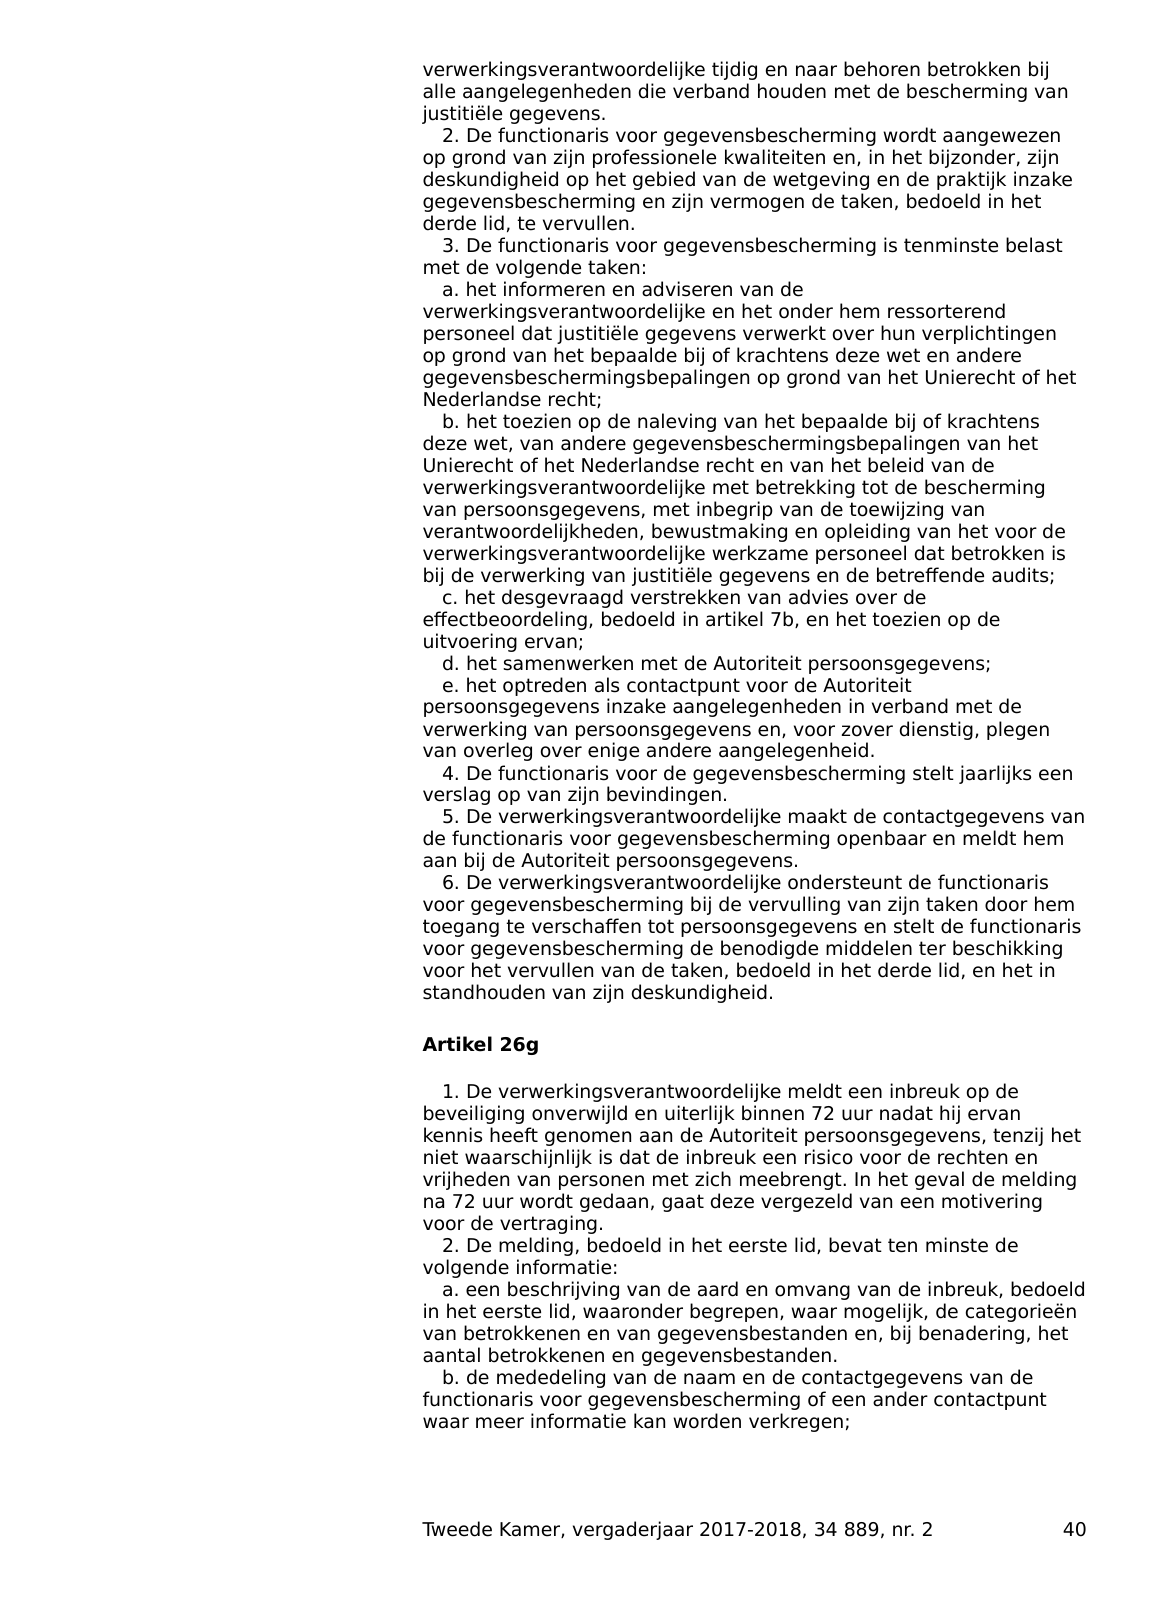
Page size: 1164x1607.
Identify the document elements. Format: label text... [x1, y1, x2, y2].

text 3. De functionaris voor gegevensbescherming is tenminste belast met de volgende taken: [422, 235, 1087, 279]
text 1. De verwerkingsverantwoordelijke meldt een inbreuk op de beveiliging onverwijld en uiterlijk binnen 72 uur nadat hij ervan kennis heeft genomen aan de Autoriteit persoonsgegevens, tenzij het niet waarschijnlijk is dat de inbreuk een risico voor de rechten en vrijheden van personen met zich meebrengt. In het geval de melding na 72 uur wordt gedaan, gaat deze vergezeld van een motivering voor de vertraging. [422, 1081, 1087, 1235]
text a. het informeren en adviseren van de verwerkingsverantwoordelijke en het onder hem ressorterend personeel dat justitiële gegevens verwerkt over hun verplichtingen op grond van het bepaalde bij of krachtens deze wet en andere gegevensbeschermingsbepalingen op grond van het Unierecht of het Nederlandse recht; [422, 279, 1087, 411]
text verwerkingsverantwoordelijke tijdig en naar behoren betrokken bij alle aangelegenheden die verband houden met de bescherming van justitiële gegevens. [422, 59, 1087, 125]
text 5. De verwerkingsverantwoordelijke maakt de contactgegevens van de functionaris voor gegevensbescherming openbaar en meldt hem aan bij de Autoriteit persoonsgegevens. [422, 806, 1087, 872]
text d. het samenwerken met de Autoriteit persoonsgegevens; [422, 652, 1087, 674]
text b. de mededeling van de naam en de contactgegevens van de functionaris voor gegevensbescherming of een ander contactpunt waar meer informatie kan worden verkregen; [422, 1367, 1087, 1433]
text 6. De verwerkingsverantwoordelijke ondersteunt de functionaris voor gegevensbescherming bij de vervulling van zijn taken door hem toegang te verschaffen tot persoonsgegevens en stelt de functionaris voor gegevensbescherming de benodigde middelen ter beschikking voor het vervullen van de taken, bedoeld in het derde lid, en het in standhouden van zijn deskundigheid. [422, 872, 1087, 1004]
text c. het desgevraagd verstrekken van advies over de effectbeoordeling, bedoeld in artikel 7b, en het toezien op de uitvoering ervan; [422, 587, 1087, 652]
text 2. De functionaris voor gegevensbescherming wordt aangewezen op grond van zijn professionele kwaliteiten en, in het bijzonder, zijn deskundigheid op het gebied van de wetgeving en de praktijk inzake gegevensbescherming en zijn vermogen de taken, bedoeld in het derde lid, te vervullen. [422, 125, 1087, 235]
text e. het optreden als contactpunt voor de Autoriteit persoonsgegevens inzake aangelegenheden in verband met de verwerking van persoonsgegevens en, voor zover dienstig, plegen van overleg over enige andere aangelegenheid. [422, 674, 1087, 762]
text 4. De functionaris voor de gegevensbescherming stelt jaarlijks een verslag op van zijn bevindingen. [422, 762, 1087, 806]
text a. een beschrijving van de aard en omvang van de inbreuk, bedoeld in het eerste lid, waaronder begrepen, waar mogelijk, de categorieën van betrokkenen en van gegevensbestanden en, bij benadering, het aantal betrokkenen en gegevensbestanden. [422, 1279, 1087, 1367]
subtitle Artikel 26g [422, 1034, 1087, 1056]
text 2. De melding, bedoeld in het eerste lid, bevat ten minste de volgende informatie: [422, 1235, 1087, 1279]
text b. het toezien op de naleving van het bepaalde bij of krachtens deze wet, van andere gegevensbeschermingsbepalingen van het Unierecht of het Nederlandse recht en van het beleid van de verwerkingsverantwoordelijke met betrekking tot de bescherming van persoonsgegevens, met inbegrip van de toewijzing van verantwoordelijkheden, bewustmaking en opleiding van het voor de verwerkingsverantwoordelijke werkzame personeel dat betrokken is bij de verwerking van justitiële gegevens en de betreffende audits; [422, 411, 1087, 587]
